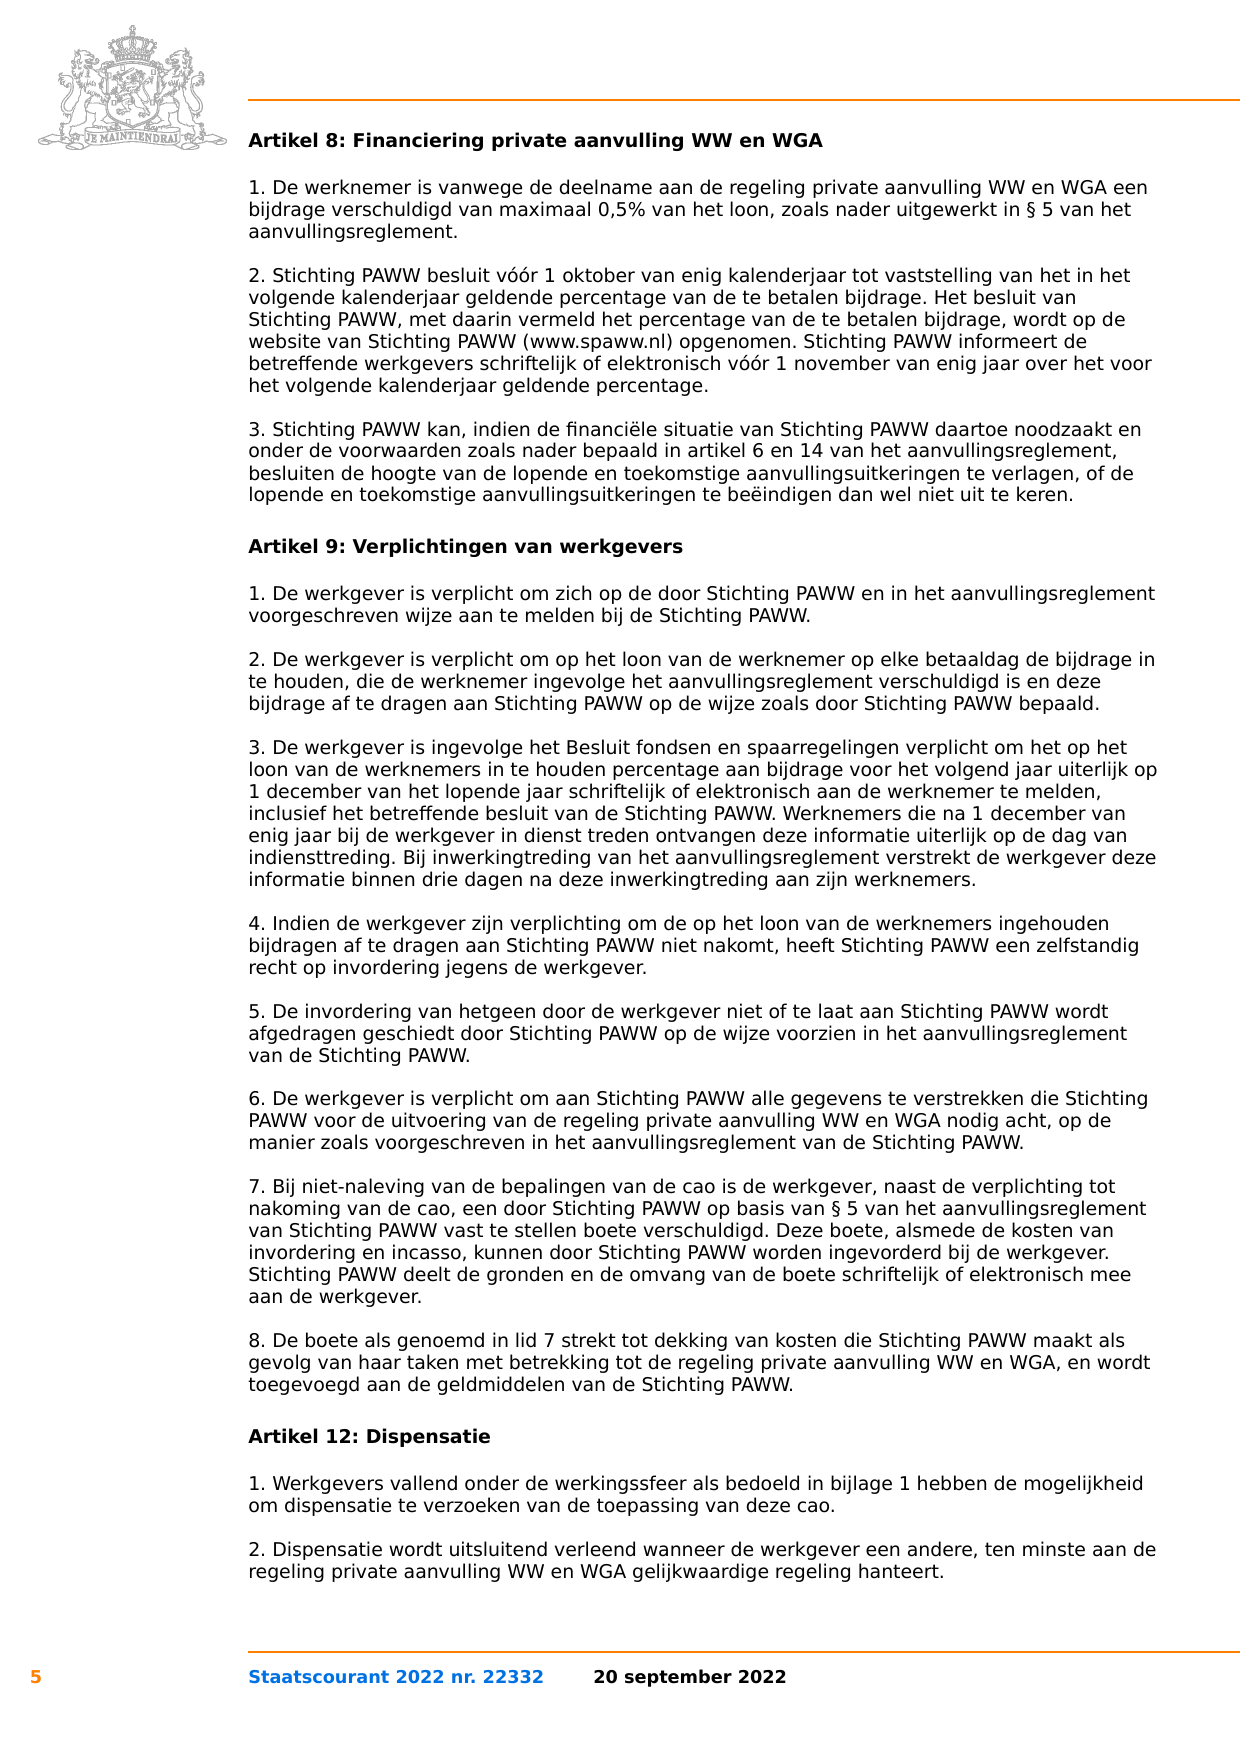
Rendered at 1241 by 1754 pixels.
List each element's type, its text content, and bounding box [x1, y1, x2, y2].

text 7. Bij niet-naleving van de bepalingen van de cao is de werkgever, naast de verplichting tot nakoming van de cao, een door Stichting PAWW op basis van § 5 van het aanvullingsreglement van Stichting PAWW vast te stellen boete verschuldigd. Deze boete, alsmede de kosten van invordering en incasso, kunnen door Stichting PAWW worden ingevorderd bij de werkgever. Stichting PAWW deelt de gronden en de omvang van de boete schriftelijk of elektronisch mee aan de werkgever. [248, 1176, 1163, 1308]
text 2. Dispensatie wordt uitsluitend verleend wanneer de werkgever een andere, ten minste aan de regeling private aanvulling WW en WGA gelijkwaardige regeling hanteert. [248, 1539, 1163, 1583]
subtitle Artikel 12: Dispensatie [248, 1426, 1163, 1448]
text 2. De werkgever is verplicht om op het loon van de werknemer op elke betaaldag de bijdrage in te houden, die de werknemer ingevolge het aanvullingsreglement verschuldigd is en deze bijdrage af te dragen aan Stichting PAWW op de wijze zoals door Stichting PAWW bepaald. [248, 649, 1163, 715]
text 6. De werkgever is verplicht om aan Stichting PAWW alle gegevens te verstrekken die Stichting PAWW voor de uitvoering van de regeling private aanvulling WW en WGA nodig acht, op de manier zoals voorgeschreven in het aanvullingsreglement van de Stichting PAWW. [248, 1088, 1163, 1154]
text 1. Werkgevers vallend onder de werkingssfeer als bedoeld in bijlage 1 hebben de mogelijkheid om dispensatie te verzoeken van de toepassing van deze cao. [248, 1473, 1163, 1517]
text 1. De werknemer is vanwege de deelname aan de regeling private aanvulling WW en WGA een bijdrage verschuldigd van maximaal 0,5% van het loon, zoals nader uitgewerkt in § 5 van het aanvullingsreglement. [248, 177, 1163, 243]
text 3. De werkgever is ingevolge het Besluit fondsen en spaarregelingen verplicht om het op het loon van de werknemers in te houden percentage aan bijdrage voor het volgend jaar uiterlijk op 1 december van het lopende jaar schriftelijk of elektronisch aan de werknemer te melden, inclusief het betreffende besluit van de Stichting PAWW. Werknemers die na 1 december van enig jaar bij de werkgever in dienst treden ontvangen deze informatie uiterlijk op de dag van indiensttreding. Bij inwerkingtreding van het aanvullingsreglement verstrekt de werkgever deze informatie binnen drie dagen na deze inwerkingtreding aan zijn werknemers. [248, 737, 1163, 891]
subtitle Artikel 9: Verplichtingen van werkgevers [248, 536, 1163, 558]
text 8. De boete als genoemd in lid 7 strekt tot dekking van kosten die Stichting PAWW maakt als gevolg van haar taken met betrekking tot de regeling private aanvulling WW en WGA, en wordt toegevoegd aan de geldmiddelen van de Stichting PAWW. [248, 1330, 1163, 1396]
text 1. De werkgever is verplicht om zich op de door Stichting PAWW en in het aanvullingsreglement voorgeschreven wijze aan te melden bij de Stichting PAWW. [248, 583, 1163, 627]
text 4. Indien de werkgever zijn verplichting om de op het loon van de werknemers ingehouden bijdragen af te dragen aan Stichting PAWW niet nakomt, heeft Stichting PAWW een zelfstandig recht op invordering jegens de werkgever. [248, 913, 1163, 979]
text 3. Stichting PAWW kan, indien de financiële situatie van Stichting PAWW daartoe noodzaakt en onder de voorwaarden zoals nader bepaald in artikel 6 en 14 van het aanvullingsreglement, besluiten de hoogte van de lopende en toekomstige aanvullingsuitkeringen te verlagen, of de lopende en toekomstige aanvullingsuitkeringen te beëindigen dan wel niet uit te keren. [248, 418, 1163, 506]
text 2. Stichting PAWW besluit vóór 1 oktober van enig kalenderjaar tot vaststelling van het in het volgende kalenderjaar geldende percentage van de te betalen bijdrage. Het besluit van Stichting PAWW, met daarin vermeld het percentage van de te betalen bijdrage, wordt op de website van Stichting PAWW (www.spaww.nl) opgenomen. Stichting PAWW informeert de betreffende werkgevers schriftelijk of elektronisch vóór 1 november van enig jaar over het voor het volgende kalenderjaar geldende percentage. [248, 265, 1163, 397]
picture [38, 25, 227, 150]
text 5. De invordering van hetgeen door de werkgever niet of te laat aan Stichting PAWW wordt afgedragen geschiedt door Stichting PAWW op de wijze voorzien in het aanvullingsreglement van de Stichting PAWW. [248, 1001, 1163, 1066]
subtitle Artikel 8: Financiering private aanvulling WW en WGA [248, 130, 1163, 152]
